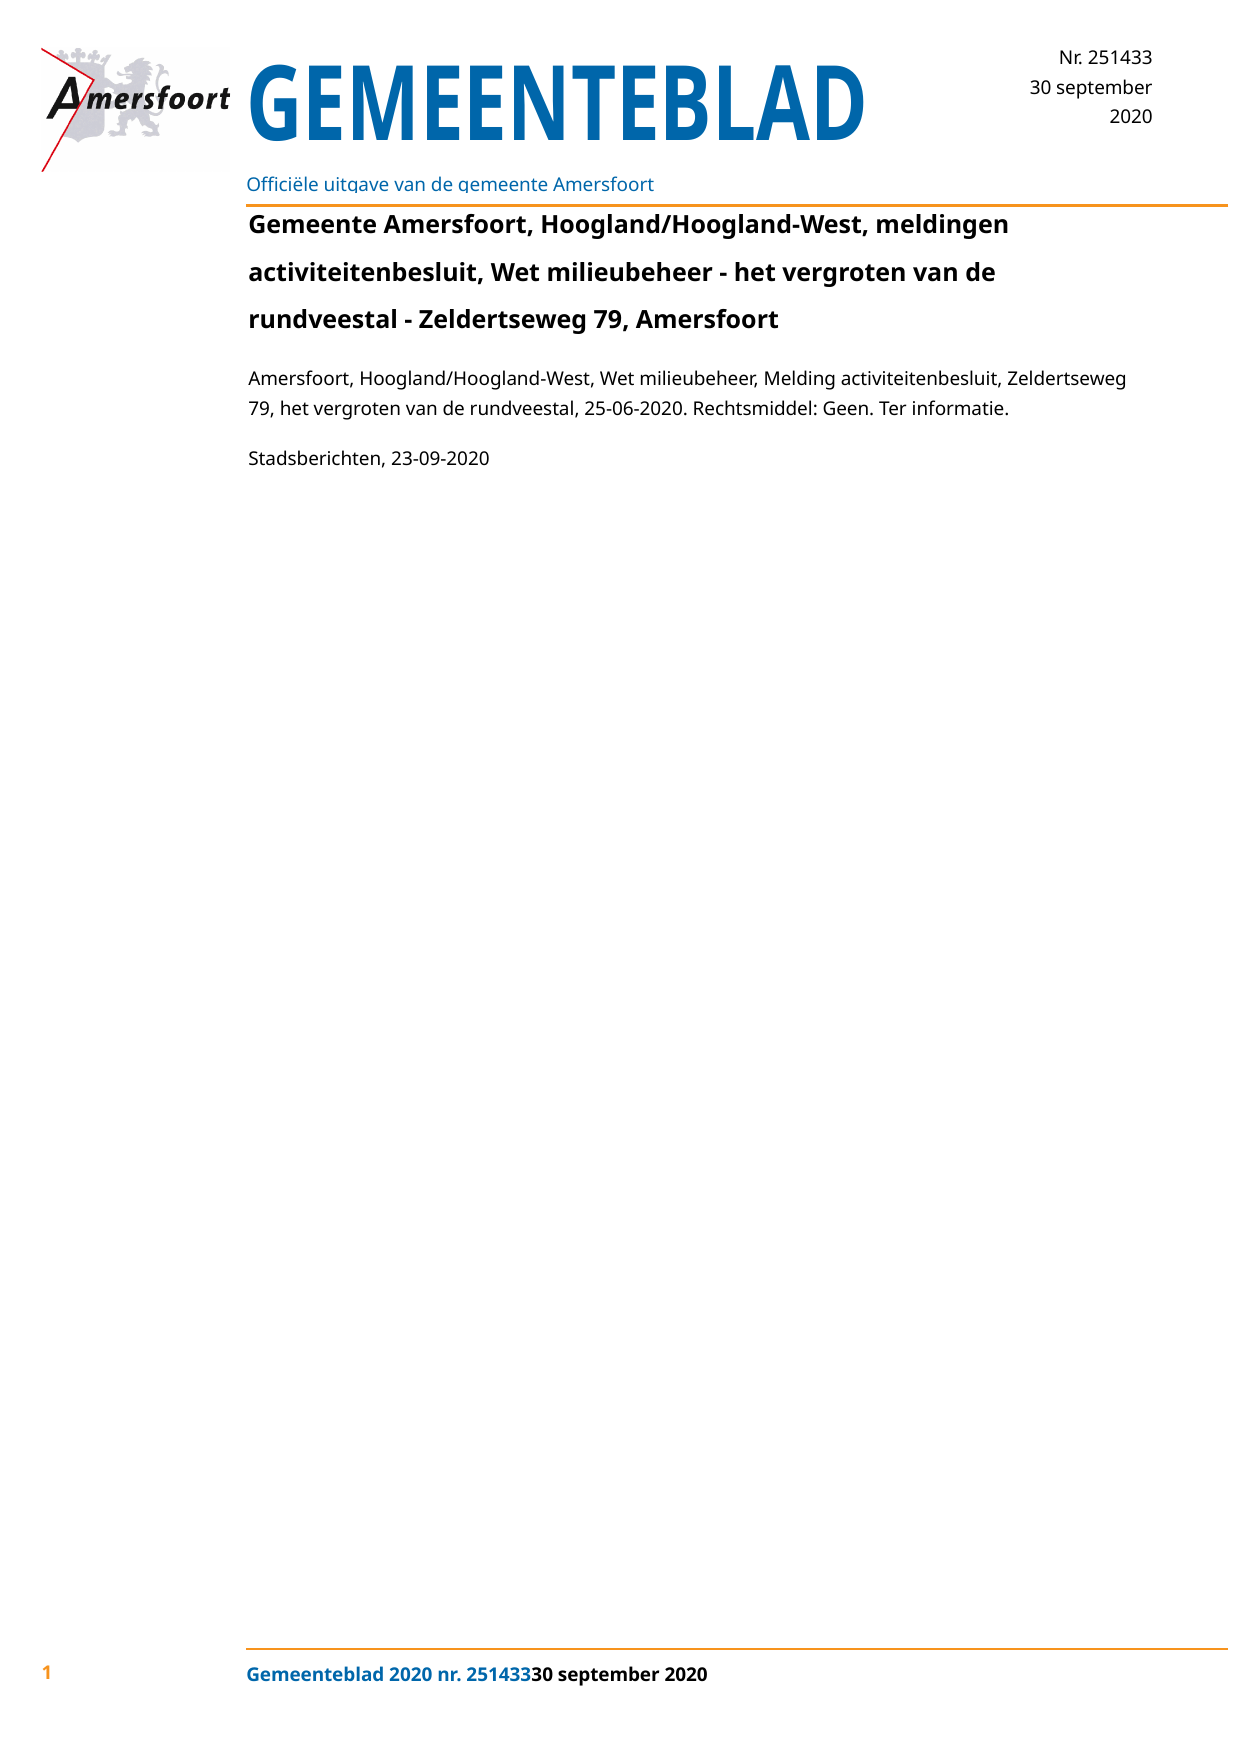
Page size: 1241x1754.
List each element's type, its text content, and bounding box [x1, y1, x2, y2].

text Gemeente Amersfoort, Hoogland/Hoogland-West, meldingen activiteitenbesluit, Wet milieubeheer - het vergroten van de rundveestal - Zeldertseweg 79, Amersfoort [248, 207, 1152, 336]
text Stadsberichten, 23-09-2020 [248, 446, 1152, 471]
text Amersfoort, Hoogland/Hoogland-West, Wet milieubeheer, Melding activiteitenbesluit, Zeldertseweg 79, het vergroten van de rundveestal, 25-06-2020. Rechtsmiddel: Geen. Ter informatie. [248, 366, 1152, 421]
picture [41, 47, 231, 172]
